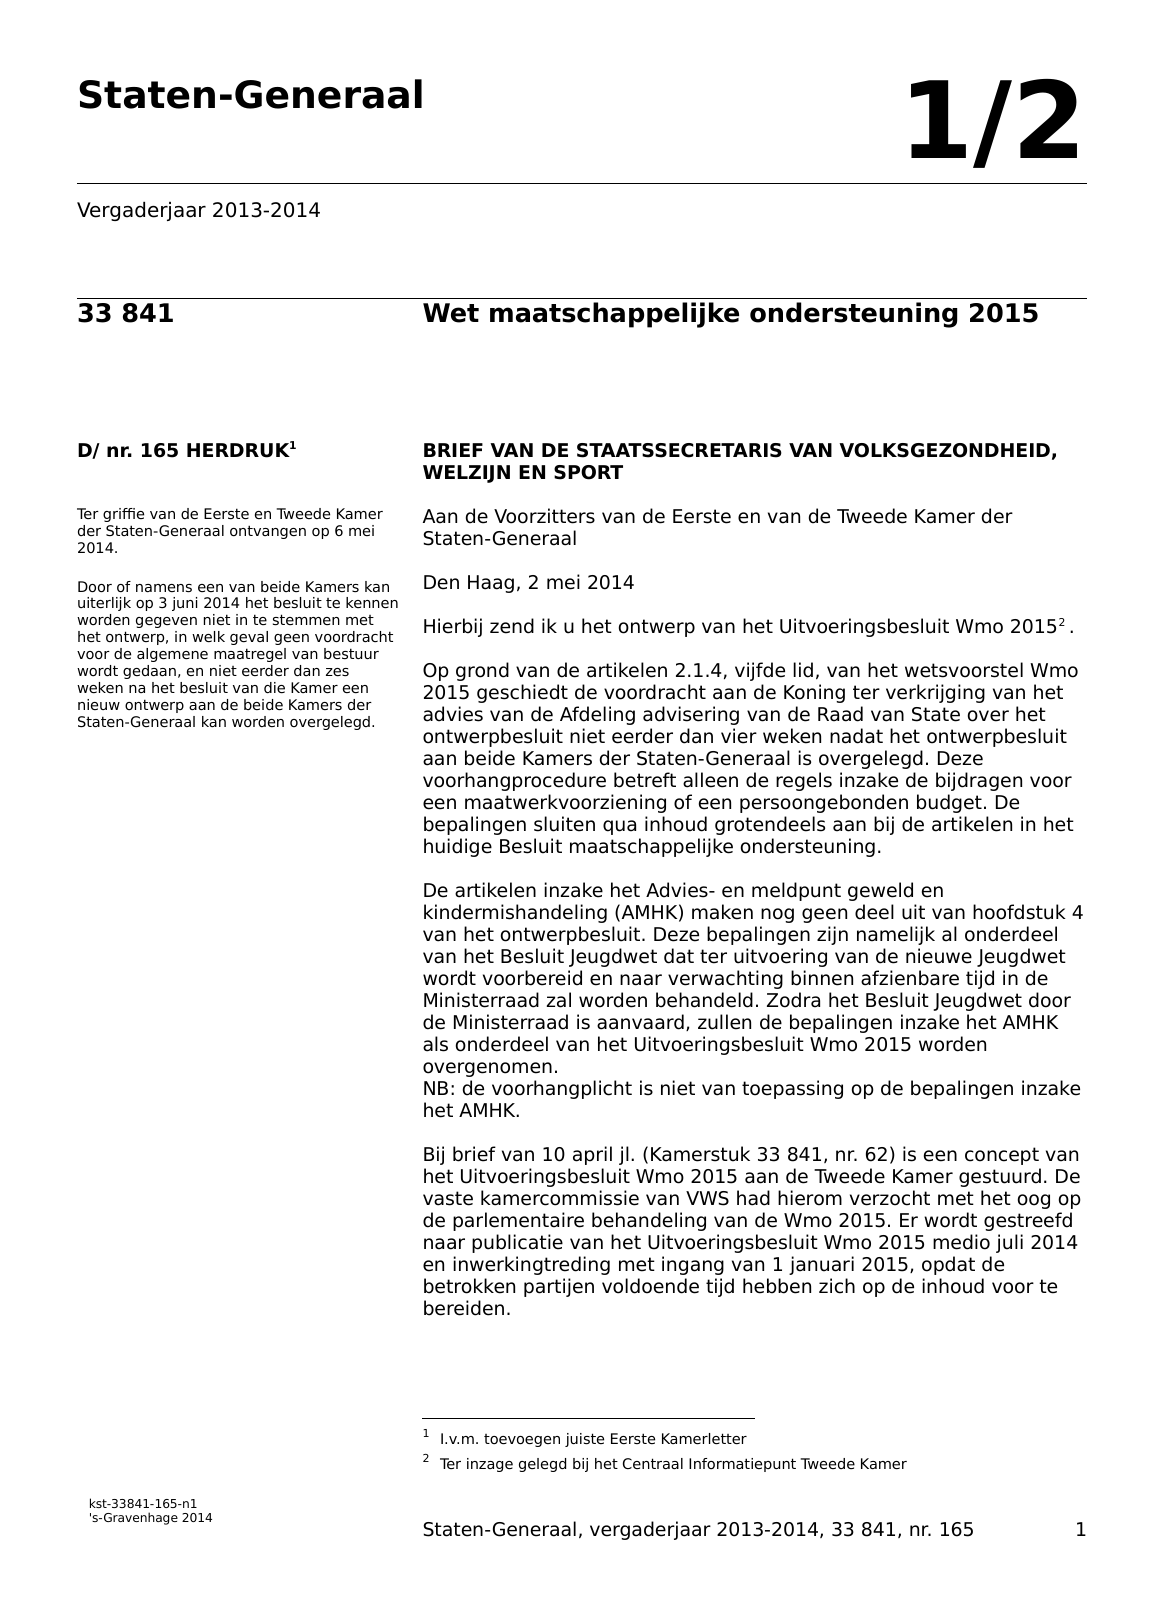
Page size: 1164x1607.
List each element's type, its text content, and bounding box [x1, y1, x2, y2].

text kst-33841-165-n1 [88, 1497, 323, 1511]
text 's-Gravenhage 2014 [88, 1511, 323, 1525]
text Bij brief van 10 april jl. (Kamerstuk 33 841, nr. 62) is een concept van het Uitvoeringsbesluit Wmo 2015 aan de Tweede Kamer gestuurd. De vaste kamercommissie van VWS had hierom verzocht met het oog op de parlementaire behandeling van de Wmo 2015. Er wordt gestreefd naar publicatie van het Uitvoeringsbesluit Wmo 2015 medio juli 2014 en inwerkingtreding met ingang van 1 januari 2015, opdat de betrokken partijen voldoende tijd hebben zich op de inhoud voor te bereiden. [422, 1144, 1087, 1320]
text I.v.m. toevoegen juiste Eerste Kamerletter [422, 1427, 1087, 1449]
table_cell Vergaderjaar 2013-2014 [77, 184, 1087, 298]
text Ter inzage gelegd bij het Centraal Informatiepunt Tweede Kamer [422, 1452, 1087, 1474]
text Den Haag, 2 mei 2014 [422, 572, 1087, 594]
subtitle 33 841 Wet maatschappelijke ondersteuning 2015 [77, 299, 1087, 329]
text NB: de voorhangplicht is niet van toepassing op de bepalingen inzake het AMHK. [422, 1078, 1087, 1122]
text De artikelen inzake het Advies- en meldpunt geweld en kindermishandeling (AMHK) maken nog geen deel uit van hoofdstuk 4 van het ontwerpbesluit. Deze bepalingen zijn namelijk al onderdeel van het Besluit Jeugdwet dat ter uitvoering van de nieuwe Jeugdwet wordt voorbereid en naar verwachting binnen afzienbare tijd in de Ministerraad zal worden behandeld. Zodra het Besluit Jeugdwet door de Ministerraad is aanvaard, zullen de bepalingen inzake het AMHK als onderdeel van het Uitvoeringsbesluit Wmo 2015 worden overgenomen. [422, 880, 1087, 1078]
text Ter griffie van de Eerste en Tweede Kamer der Staten-Generaal ontvangen op 6 mei 2014. [77, 506, 399, 556]
text Op grond van de artikelen 2.1.4, vijfde lid, van het wetsvoorstel Wmo 2015 geschiedt de voordracht aan de Koning ter verkrijging van het advies van de Afdeling advisering van de Raad van State over het ontwerpbesluit niet eerder dan vier weken nadat het ontwerpbesluit aan beide Kamers der Staten-Generaal is overgelegd. Deze voorhangprocedure betreft alleen de regels inzake de bijdragen voor een maatwerkvoorziening of een persoongebonden budget. De bepalingen sluiten qua inhoud grotendeels aan bij de artikelen in het huidige Besluit maatschappelijke ondersteuning. [422, 660, 1087, 858]
table_header 1/2 [886, 59, 1087, 183]
text [77, 556, 399, 579]
text Aan de Voorzitters van de Eerste en van de Tweede Kamer der Staten-Generaal [422, 506, 1087, 550]
text Door of namens een van beide Kamers kan uiterlijk op 3 juni 2014 het besluit te kennen worden gegeven niet in te stemmen met het ontwerp, in welk geval geen voordracht voor de algemene maatregel van bestuur wordt gedaan, en niet eerder dan zes weken na het besluit van die Kamer een nieuw ontwerp aan de beide Kamers der Staten-Generaal kan worden overgelegd. [77, 579, 399, 731]
text Hierbij zend ik u het ontwerp van het Uitvoeringsbesluit Wmo 2015. [422, 616, 1087, 638]
subtitle D/ nr. 165 HERDRUK BRIEF VAN DE STAATSSECRETARIS VAN VOLKSGEZONDHEID, WELZIJN EN SPORT [77, 440, 1087, 484]
table_header Staten-Generaal [77, 59, 886, 183]
